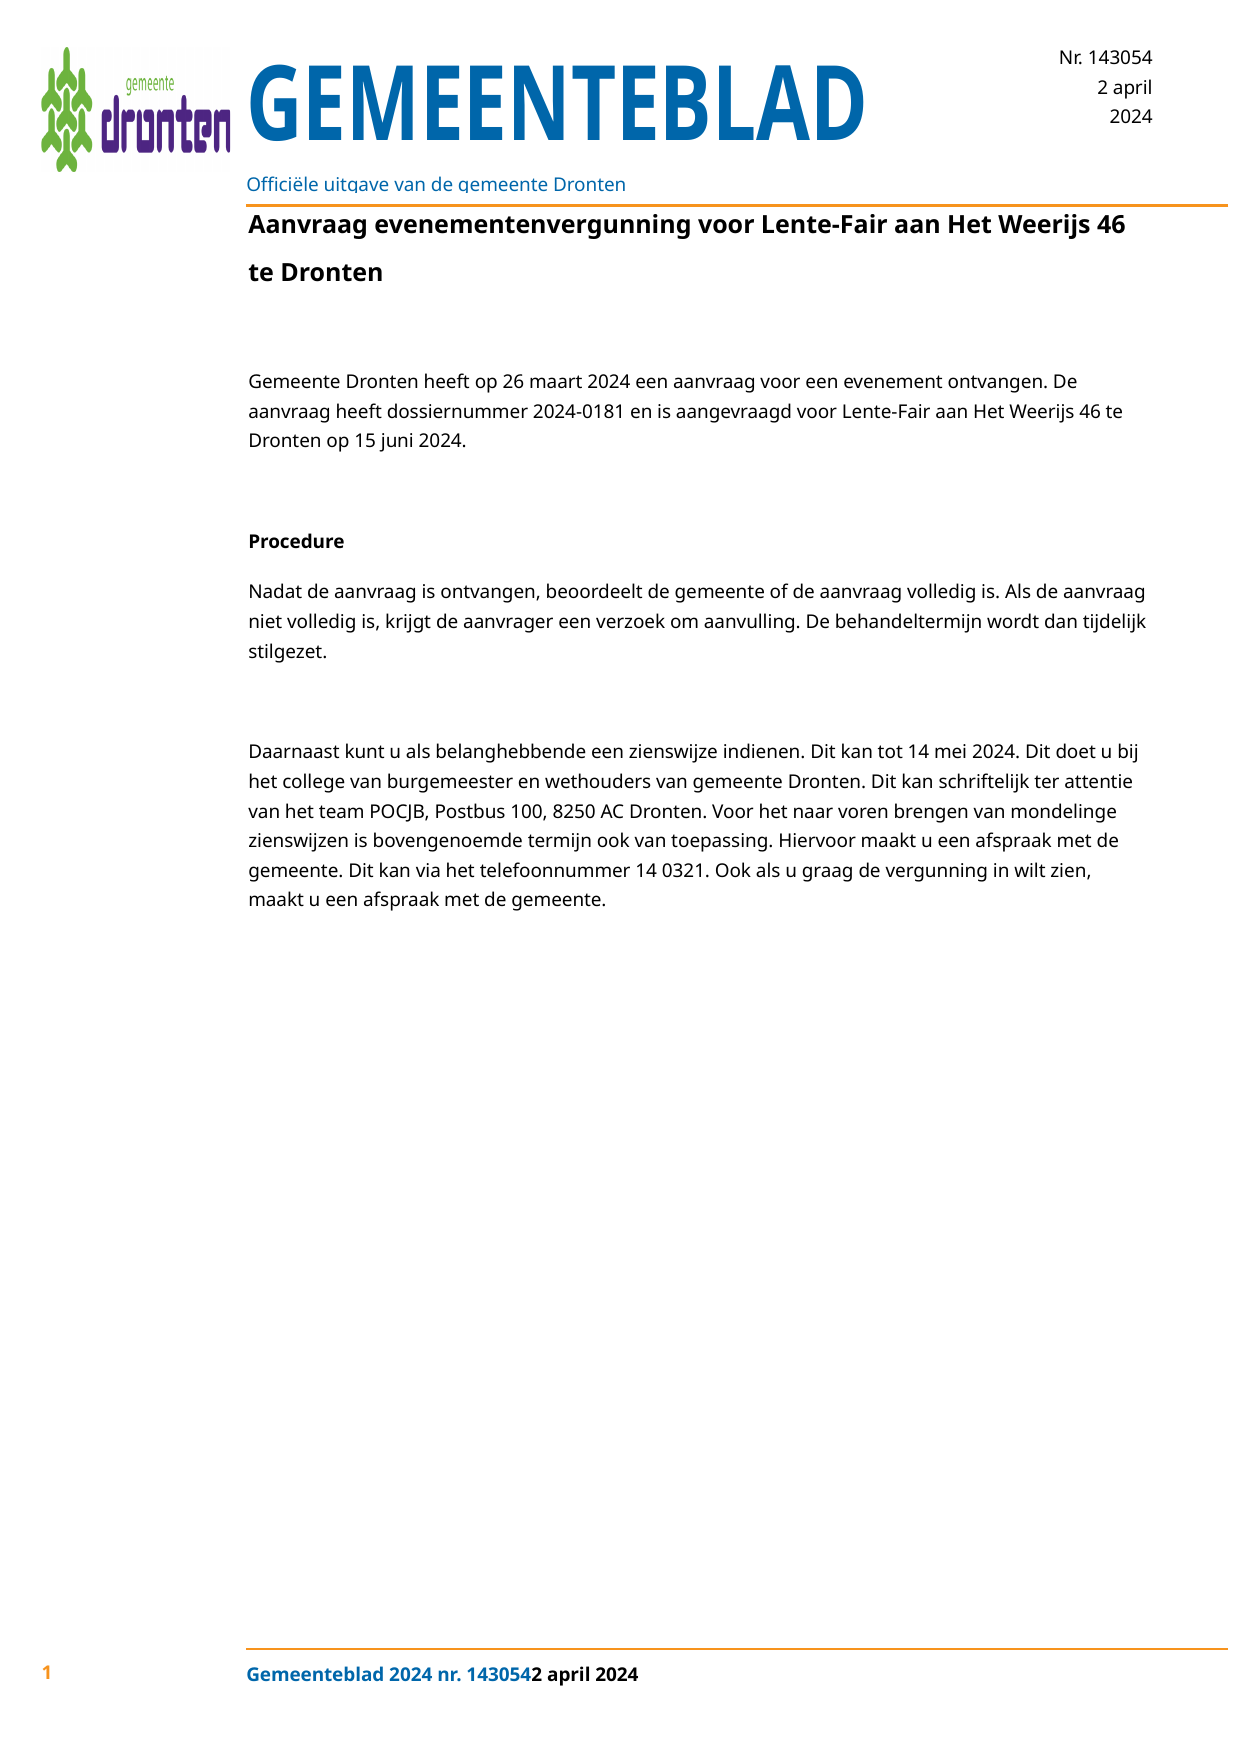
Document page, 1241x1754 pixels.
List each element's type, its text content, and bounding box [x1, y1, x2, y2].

text Procedure [248, 528, 1152, 554]
text Aanvraag evenementenvergunning voor Lente-Fair aan Het Weerijs 46 te Dronten [248, 207, 1152, 288]
text Daarnaast kunt u als belanghebbende een zienswijze indienen. Dit kan tot 14 mei 2024. Dit doet u bij het college van burgemeester en wethouders van gemeente Dronten. Dit kan schriftelijk ter attentie van het team POCJB, Postbus 100, 8250 AC Dronten. Voor het naar voren brengen van mondelinge zienswijzen is bovengenoemde termijn ook van toepassing. Hiervoor maakt u een afspraak met de gemeente. Dit kan via het telefoonnummer 14 0321. Ook als u graag de vergunning in wilt zien, maakt u een afspraak met de gemeente. [248, 739, 1152, 912]
picture [41, 47, 231, 172]
text Nadat de aanvraag is ontvangen, beoordeelt de gemeente of de aanvraag volledig is. Als de aanvraag niet volledig is, krijgt de aanvrager een verzoek om aanvulling. De behandeltermijn wordt dan tijdelijk stilgezet. [248, 579, 1152, 664]
text Gemeente Dronten heeft op 26 maart 2024 een aanvraag voor een evenement ontvangen. De aanvraag heeft dossiernummer 2024-0181 en is aangevraagd voor Lente-Fair aan Het Weerijs 46 te Dronten op 15 juni 2024. [248, 368, 1152, 453]
